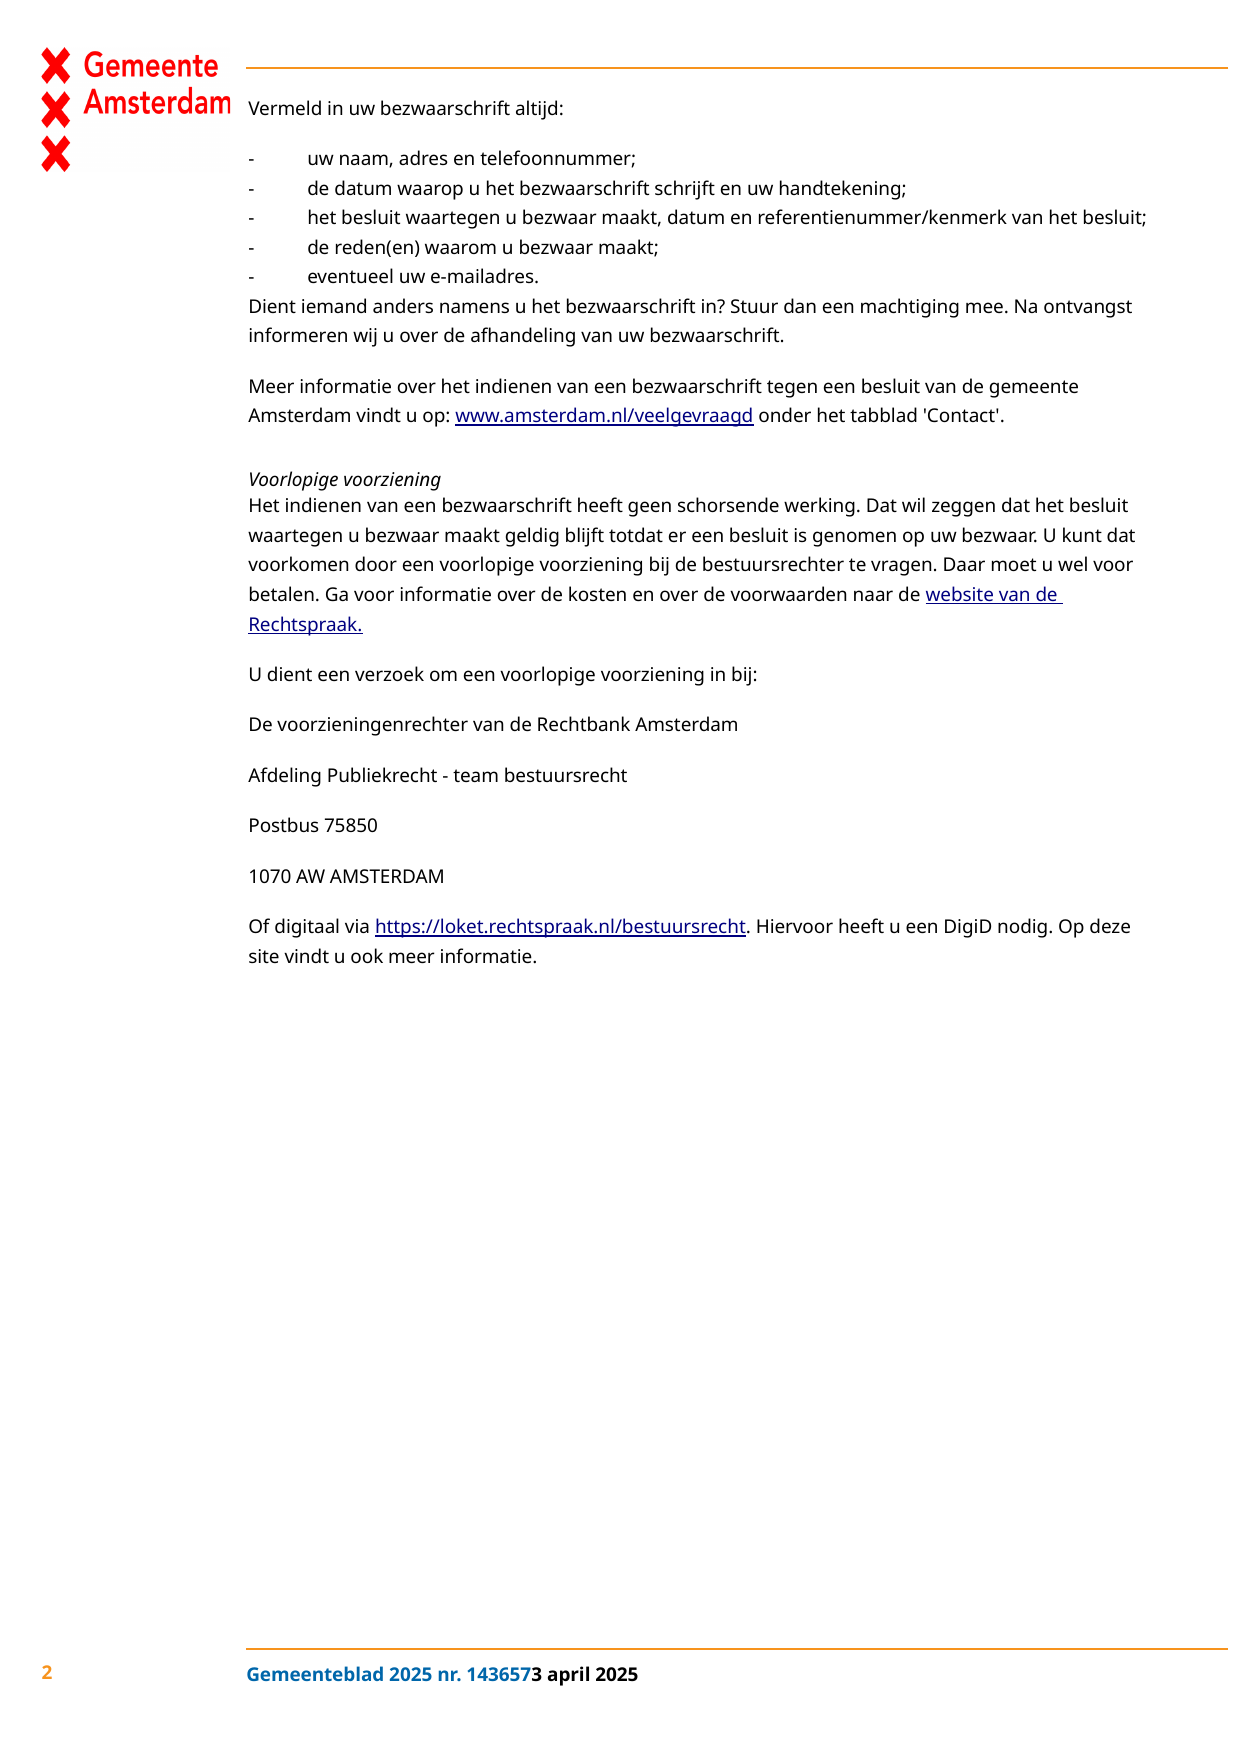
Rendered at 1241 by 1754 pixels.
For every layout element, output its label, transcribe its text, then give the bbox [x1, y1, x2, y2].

picture [41, 47, 231, 172]
text Meer informatie over het indienen van een bezwaarschrift tegen een besluit van de gemeente Amsterdam vindt u op: www.amsterdam.nl/veelgevraagd onder het tabblad 'Contact'. [248, 373, 1152, 428]
text Voorlopige voorziening [248, 467, 1152, 492]
text Afdeling Publiekrecht - team bestuursrecht [248, 762, 1152, 788]
list het besluit waartegen u bezwaar maakt, datum en referentienummer/kenmerk van het besluit; [248, 204, 1152, 230]
list de datum waarop u het bezwaarschrift schrijft en uw handtekening; [248, 175, 1152, 201]
list uw naam, adres en telefoonnummer; [248, 145, 1152, 171]
text Postbus 75850 [248, 812, 1152, 838]
text U dient een verzoek om een voorlopige voorziening in bij: [248, 661, 1152, 687]
text De voorzieningenrechter van de Rechtbank Amsterdam [248, 712, 1152, 737]
text Vermeld in uw bezwaarschrift altijd: [248, 95, 1152, 121]
text Het indienen van een bezwaarschrift heeft geen schorsende werking. Dat wil zeggen dat het besluit waartegen u bezwaar maakt geldig blijft totdat er een besluit is genomen op uw bezwaar. U kunt dat voorkomen door een voorlopige voorziening bij de bestuursrechter te vragen. Daar moet u wel voor betalen. Ga voor informatie over de kosten en over de voorwaarden naar de website van de Rechtspraak. [248, 492, 1152, 636]
text Of digitaal via https://loket.rechtspraak.nl/bestuursrecht. Hiervoor heeft u een DigiD nodig. Op deze site vindt u ook meer informatie. [248, 913, 1152, 968]
text Dient iemand anders namens u het bezwaarschrift in? Stuur dan een machtiging mee. Na ontvangst informeren wij u over de afhandeling van uw bezwaarschrift. [248, 293, 1152, 348]
list de reden(en) waarom u bezwaar maakt; [248, 234, 1152, 260]
text 1070 AW AMSTERDAM [248, 863, 1152, 888]
list eventueel uw e-mailadres. [248, 263, 1152, 289]
